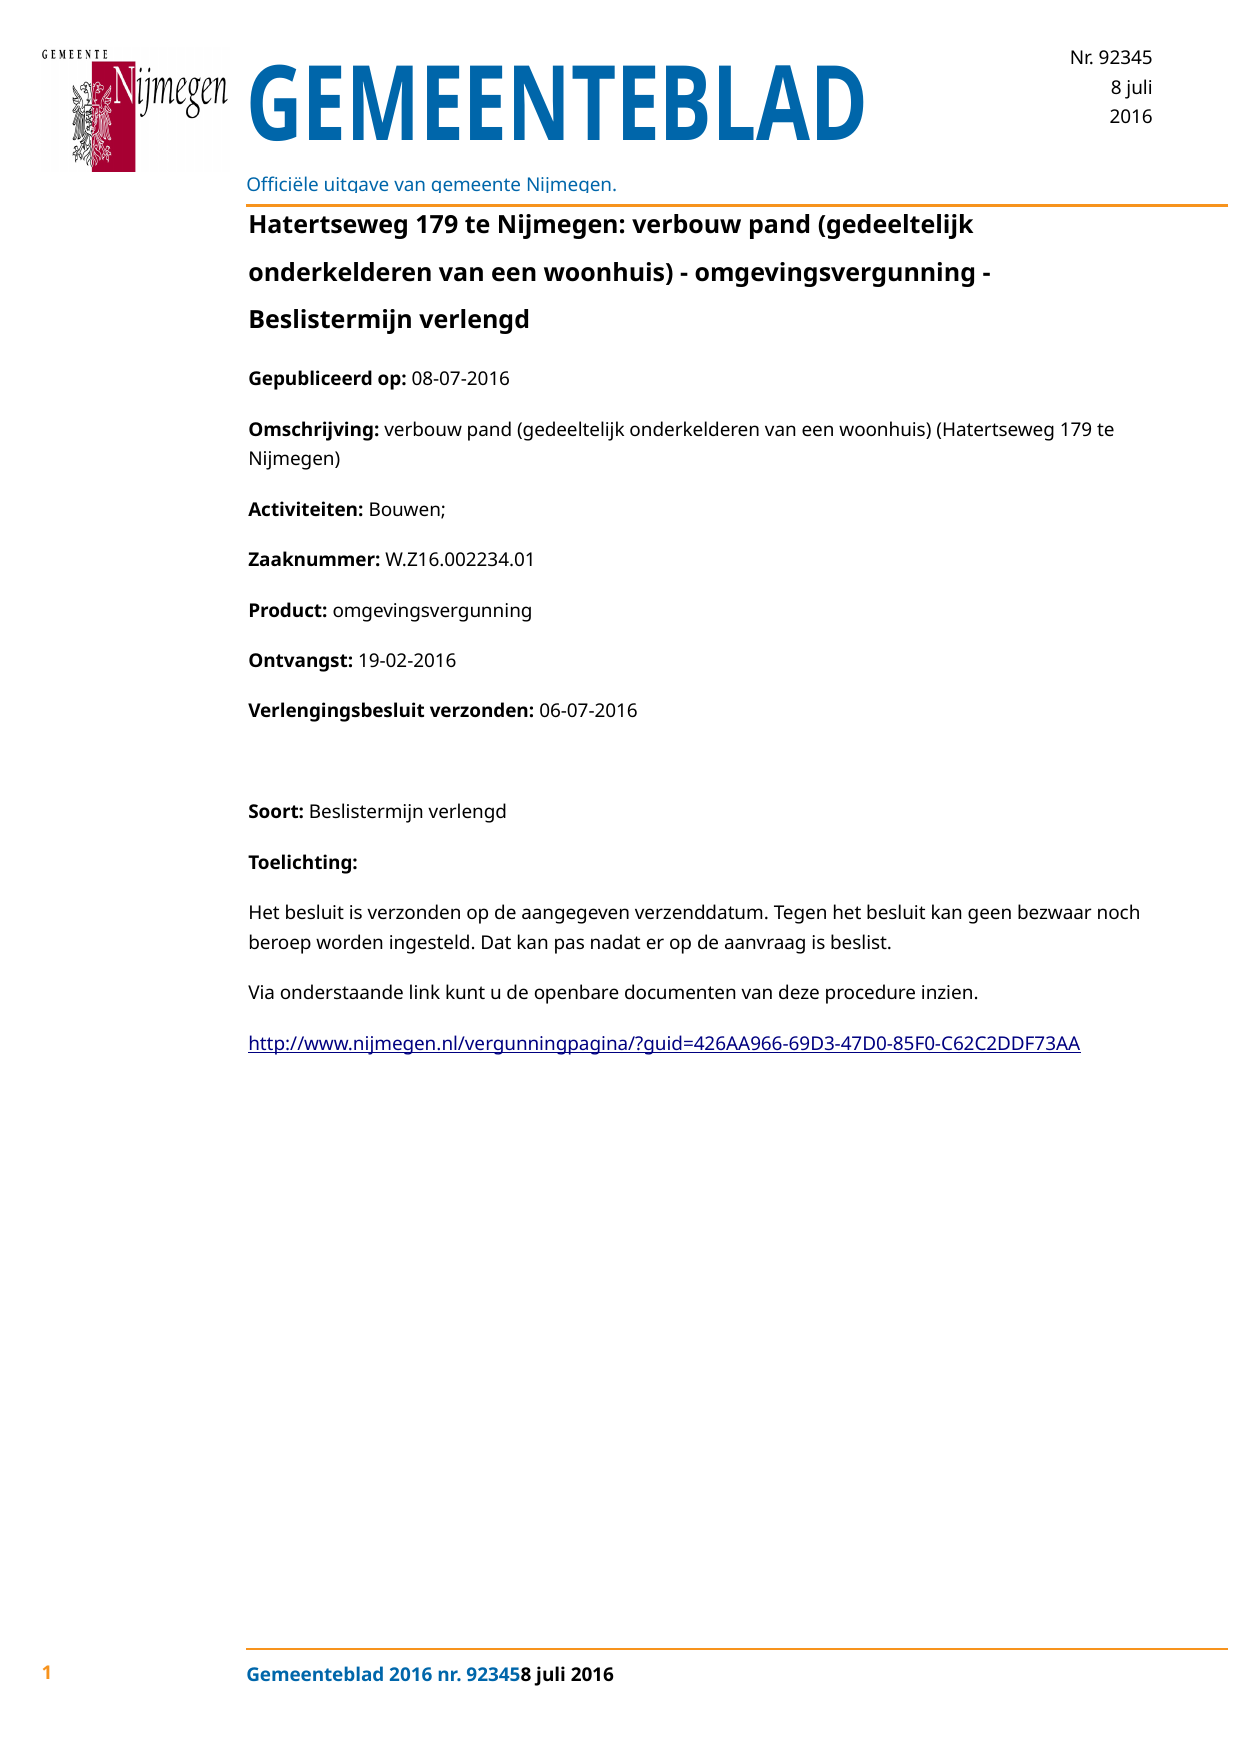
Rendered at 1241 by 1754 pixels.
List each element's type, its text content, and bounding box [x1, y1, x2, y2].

text http://www.nijmegen.nl/vergunningpagina/?guid=426AA966-69D3-47D0-85F0-C62C2DDF73AA [248, 1030, 1152, 1055]
text Het besluit is verzonden op de aangegeven verzenddatum. Tegen het besluit kan geen bezwaar noch beroep worden ingesteld. Dat kan pas nadat er op de aanvraag is beslist. [248, 899, 1152, 954]
picture [41, 47, 231, 172]
text Via onderstaande link kunt u de openbare documenten van deze procedure inzien. [248, 979, 1152, 1005]
text Product: omgevingsvergunning [248, 597, 1152, 622]
text Verlengingsbesluit verzonden: 06-07-2016 [248, 698, 1152, 723]
text Zaaknummer: W.Z16.002234.01 [248, 546, 1152, 572]
text Ontvangst: 19-02-2016 [248, 647, 1152, 673]
text Hatertseweg 179 te Nijmegen: verbouw pand (gedeeltelijk onderkelderen van een woonhuis) - omgevingsvergunning - Beslistermijn verlengd [248, 207, 1152, 336]
text Activiteiten: Bouwen; [248, 496, 1152, 522]
text Omschrijving: verbouw pand (gedeeltelijk onderkelderen van een woonhuis) (Hatertseweg 179 te Nijmegen) [248, 416, 1152, 471]
text Soort: Beslistermijn verlengd [248, 798, 1152, 824]
text Gepubliceerd op: 08-07-2016 [248, 366, 1152, 391]
text Toelichting: [248, 849, 1152, 874]
